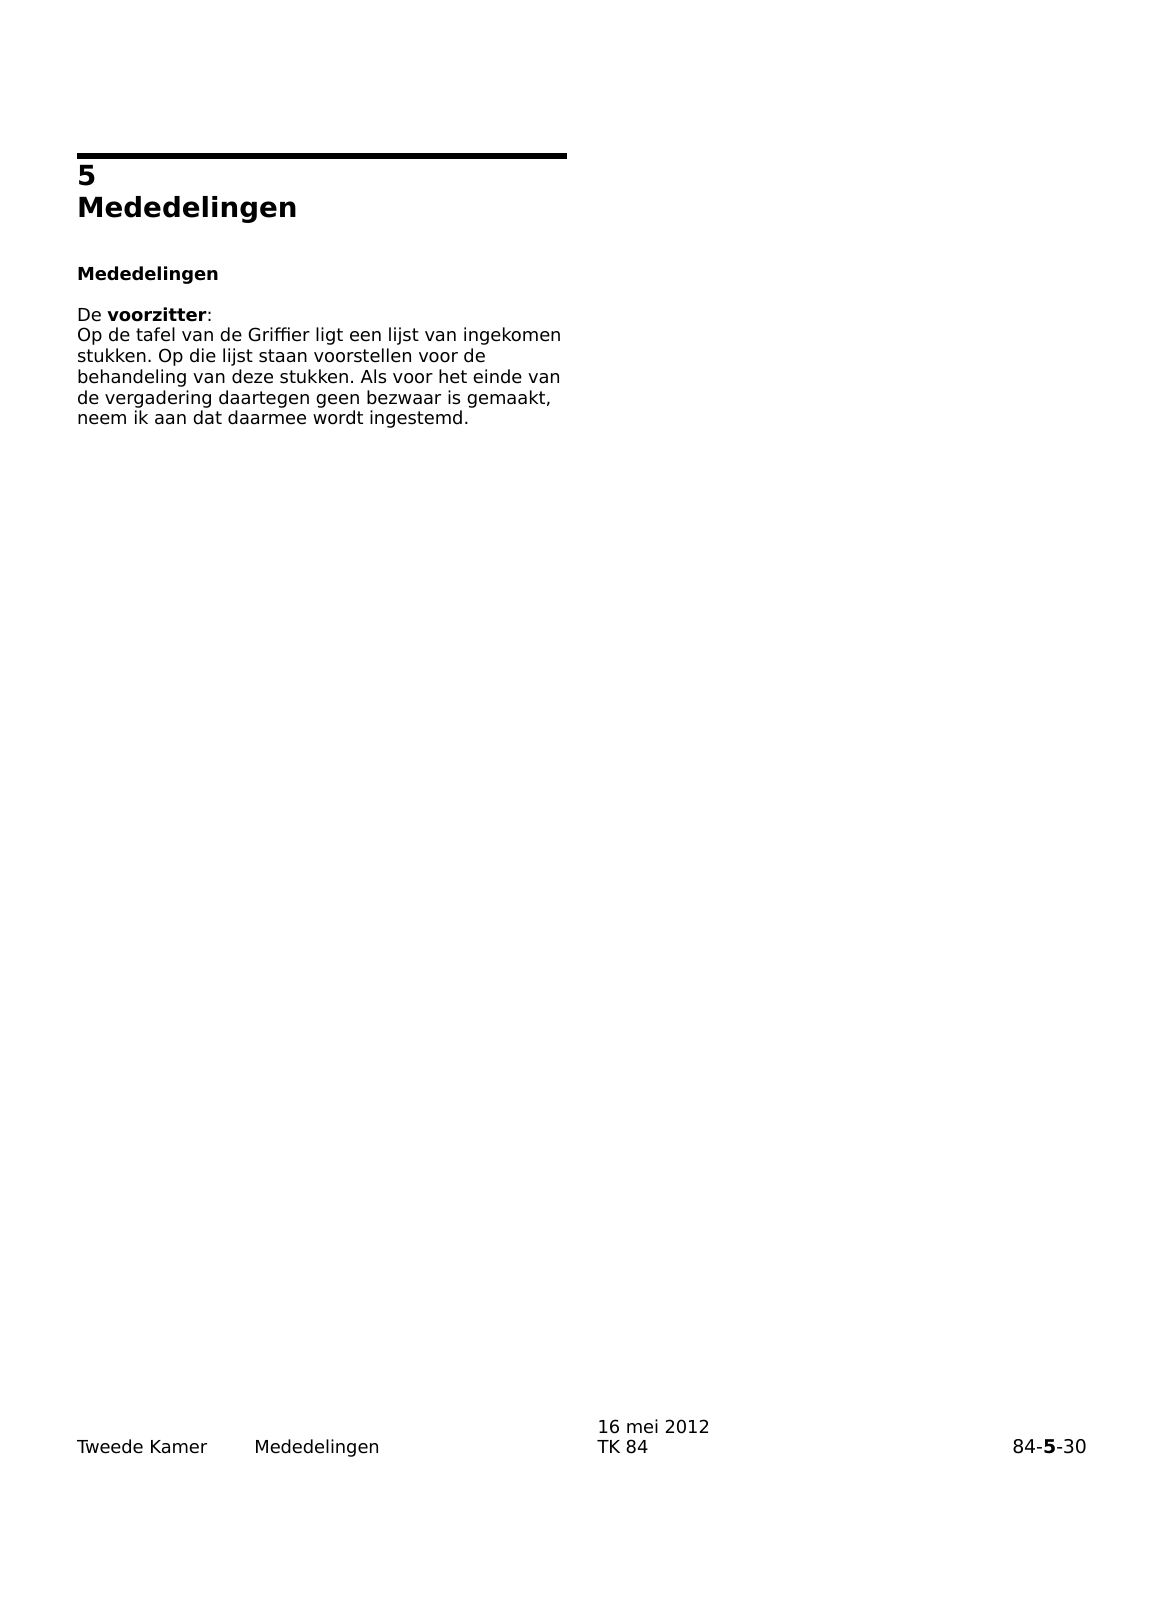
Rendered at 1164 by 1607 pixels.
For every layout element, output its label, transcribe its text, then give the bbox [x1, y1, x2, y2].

text Mededelingen [77, 264, 567, 284]
title 5 Mededelingen [77, 159, 567, 224]
text De voorzitter: [77, 304, 567, 325]
text Op de tafel van de Griffier ligt een lijst van ingekomen stukken. Op die lijst staan voorstellen voor de behandeling van deze stukken. Als voor het einde van de vergadering daartegen geen bezwaar is gemaakt, neem ik aan dat daarmee wordt ingestemd. [77, 325, 567, 429]
